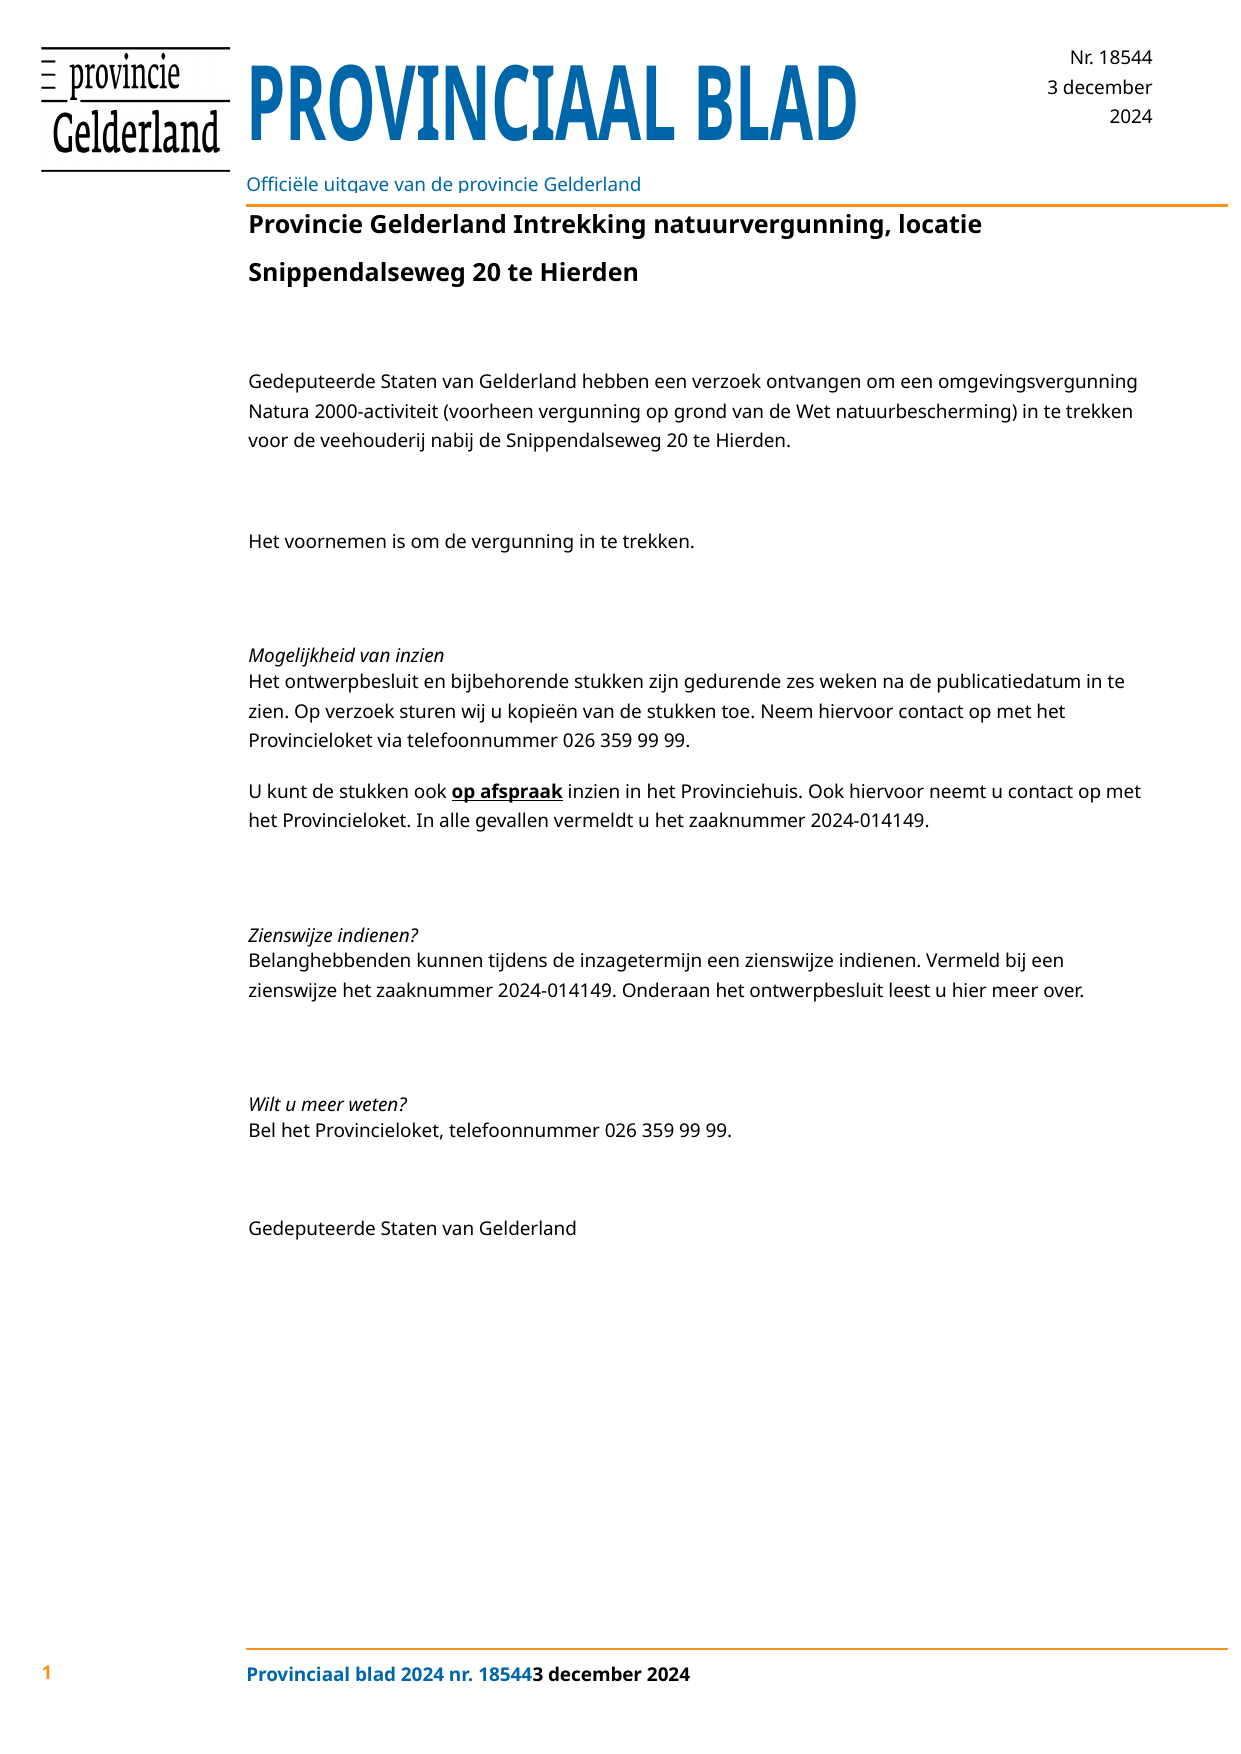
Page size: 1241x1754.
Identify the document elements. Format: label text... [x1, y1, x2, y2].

text Belanghebbenden kunnen tijdens de inzagetermijn een zienswijze indienen. Vermeld bij een zienswijze het zaaknummer 2024-014149. Onderaan het ontwerpbesluit leest u hier meer over. [248, 948, 1152, 1003]
text Bel het Provincieloket, telefoonnummer 026 359 99 99. [248, 1117, 1152, 1143]
picture [41, 47, 231, 172]
text Provincie Gelderland Intrekking natuurvergunning, locatie Snippendalseweg 20 te Hierden [248, 207, 1152, 288]
text Zienswijze indienen? [248, 922, 1152, 948]
text Gedeputeerde Staten van Gelderland [248, 1216, 1152, 1241]
text Het ontwerpbesluit en bijbehorende stukken zijn gedurende zes weken na de publicatiedatum in te zien. Op verzoek sturen wij u kopieën van de stukken toe. Neem hiervoor contact op met het Provincieloket via telefoonnummer 026 359 99 99. [248, 668, 1152, 753]
text Wilt u meer weten? [248, 1092, 1152, 1117]
text Gedeputeerde Staten van Gelderland hebben een verzoek ontvangen om een omgevingsvergunning Natura 2000-activiteit (voorheen vergunning op grond van de Wet natuurbescherming) in te trekken voor de veehouderij nabij de Snippendalseweg 20 te Hierden. [248, 368, 1152, 453]
text Het voornemen is om de vergunning in te trekken. [248, 528, 1152, 554]
text U kunt de stukken ook op afspraak inzien in het Provinciehuis. Ook hiervoor neemt u contact op met het Provincieloket. In alle gevallen vermeldt u het zaaknummer 2024-014149. [248, 778, 1152, 833]
text Mogelijkheid van inzien [248, 643, 1152, 668]
